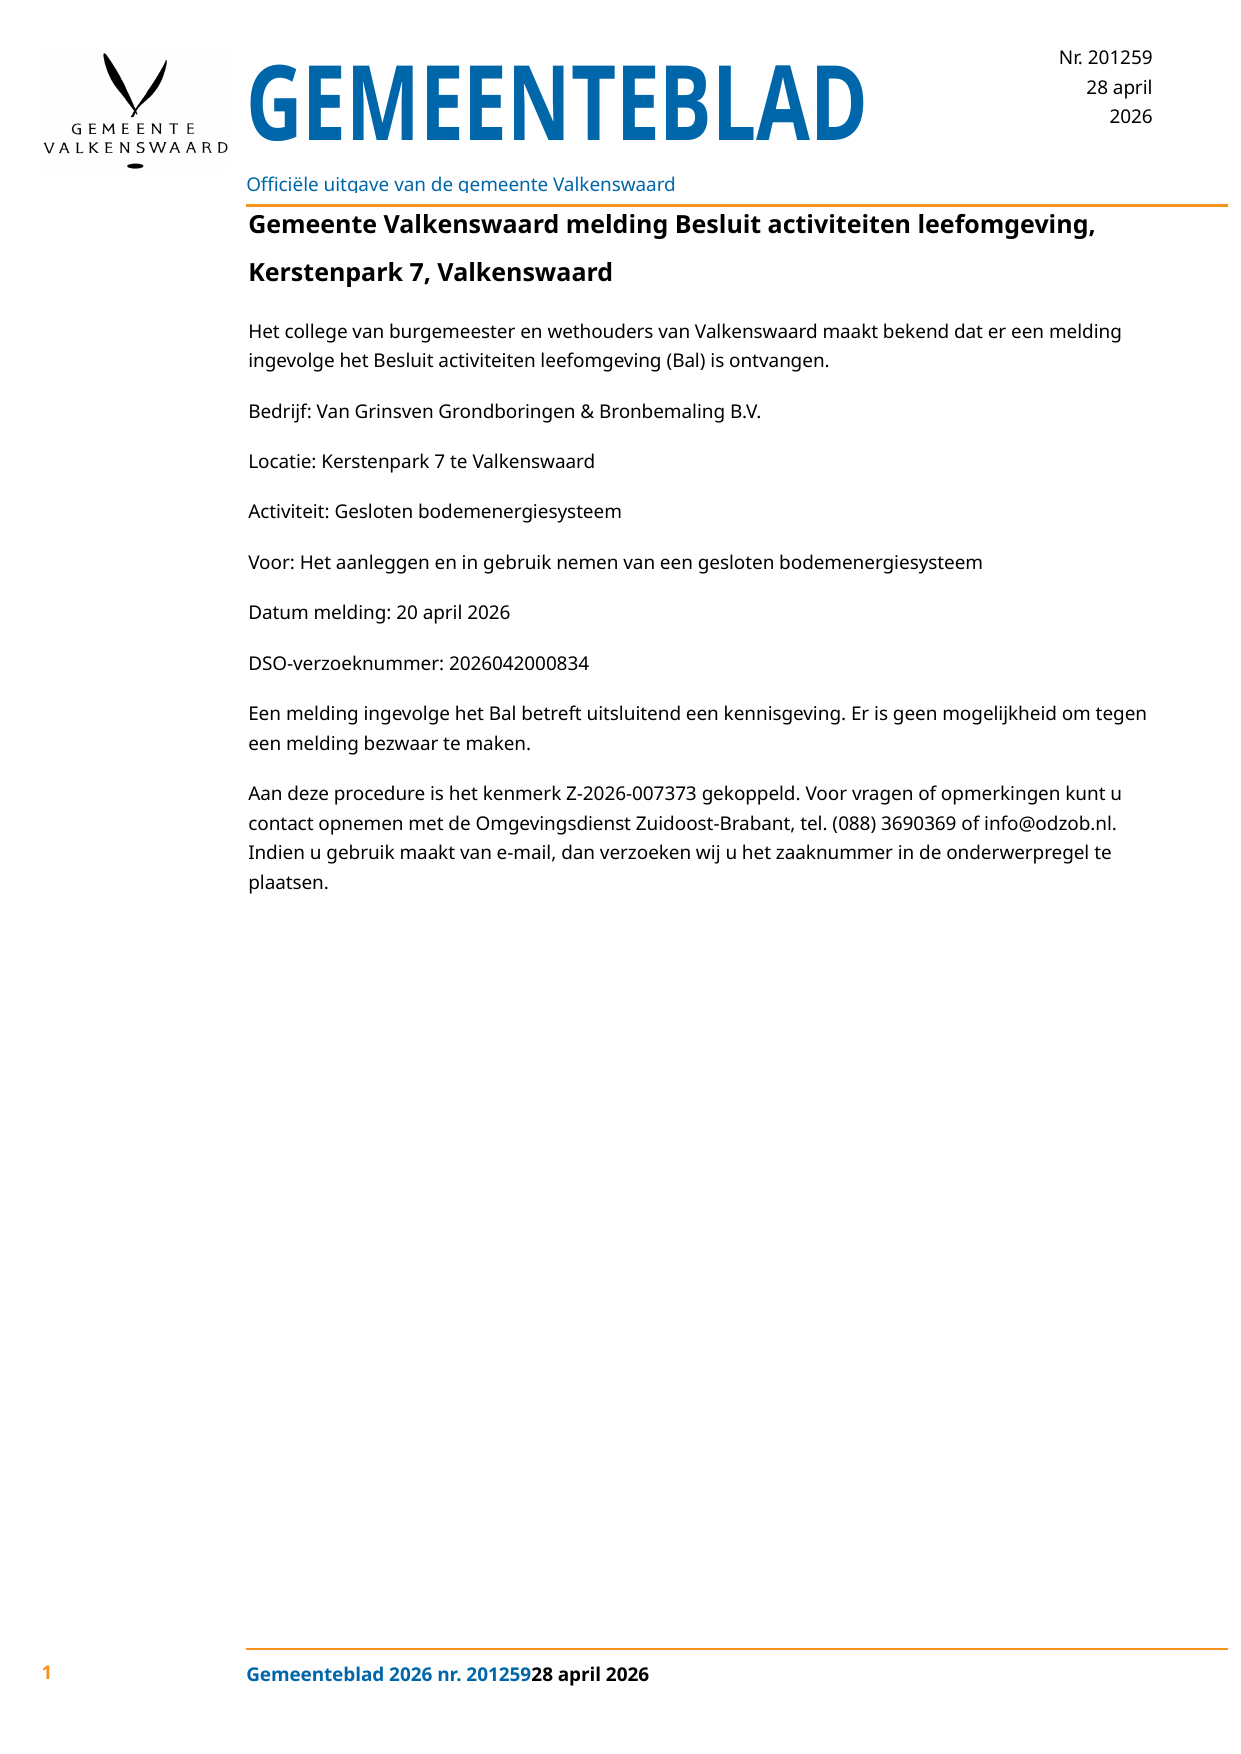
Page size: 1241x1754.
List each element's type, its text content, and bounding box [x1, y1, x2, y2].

text Gemeente Valkenswaard melding Besluit activiteiten leefomgeving, Kerstenpark 7, Valkenswaard [248, 207, 1152, 288]
text Datum melding: 20 april 2026 [248, 599, 1152, 625]
text Locatie: Kerstenpark 7 te Valkenswaard [248, 448, 1152, 474]
text Een melding ingevolge het Bal betreft uitsluitend een kennisgeving. Er is geen mogelijkheid om tegen een melding bezwaar te maken. [248, 700, 1152, 756]
text DSO-verzoeknummer: 2026042000834 [248, 650, 1152, 676]
text Het college van burgemeester en wethouders van Valkenswaard maakt bekend dat er een melding ingevolge het Besluit activiteiten leefomgeving (Bal) is ontvangen. [248, 318, 1152, 373]
text Activiteit: Gesloten bodemenergiesysteem [248, 499, 1152, 524]
picture [41, 47, 231, 172]
text Voor: Het aanleggen en in gebruik nemen van een gesloten bodemenergiesysteem [248, 549, 1152, 575]
text Aan deze procedure is het kenmerk Z-2026-007373 gekoppeld. Voor vragen of opmerkingen kunt u contact opnemen met de Omgevingsdienst Zuidoost-Brabant, tel. (088) 3690369 of info@odzob.nl. Indien u gebruik maakt van e-mail, dan verzoeken wij u het zaaknummer in de onderwerpregel te plaatsen. [248, 780, 1152, 895]
text Bedrijf: Van Grinsven Grondboringen & Bronbemaling B.V. [248, 398, 1152, 424]
